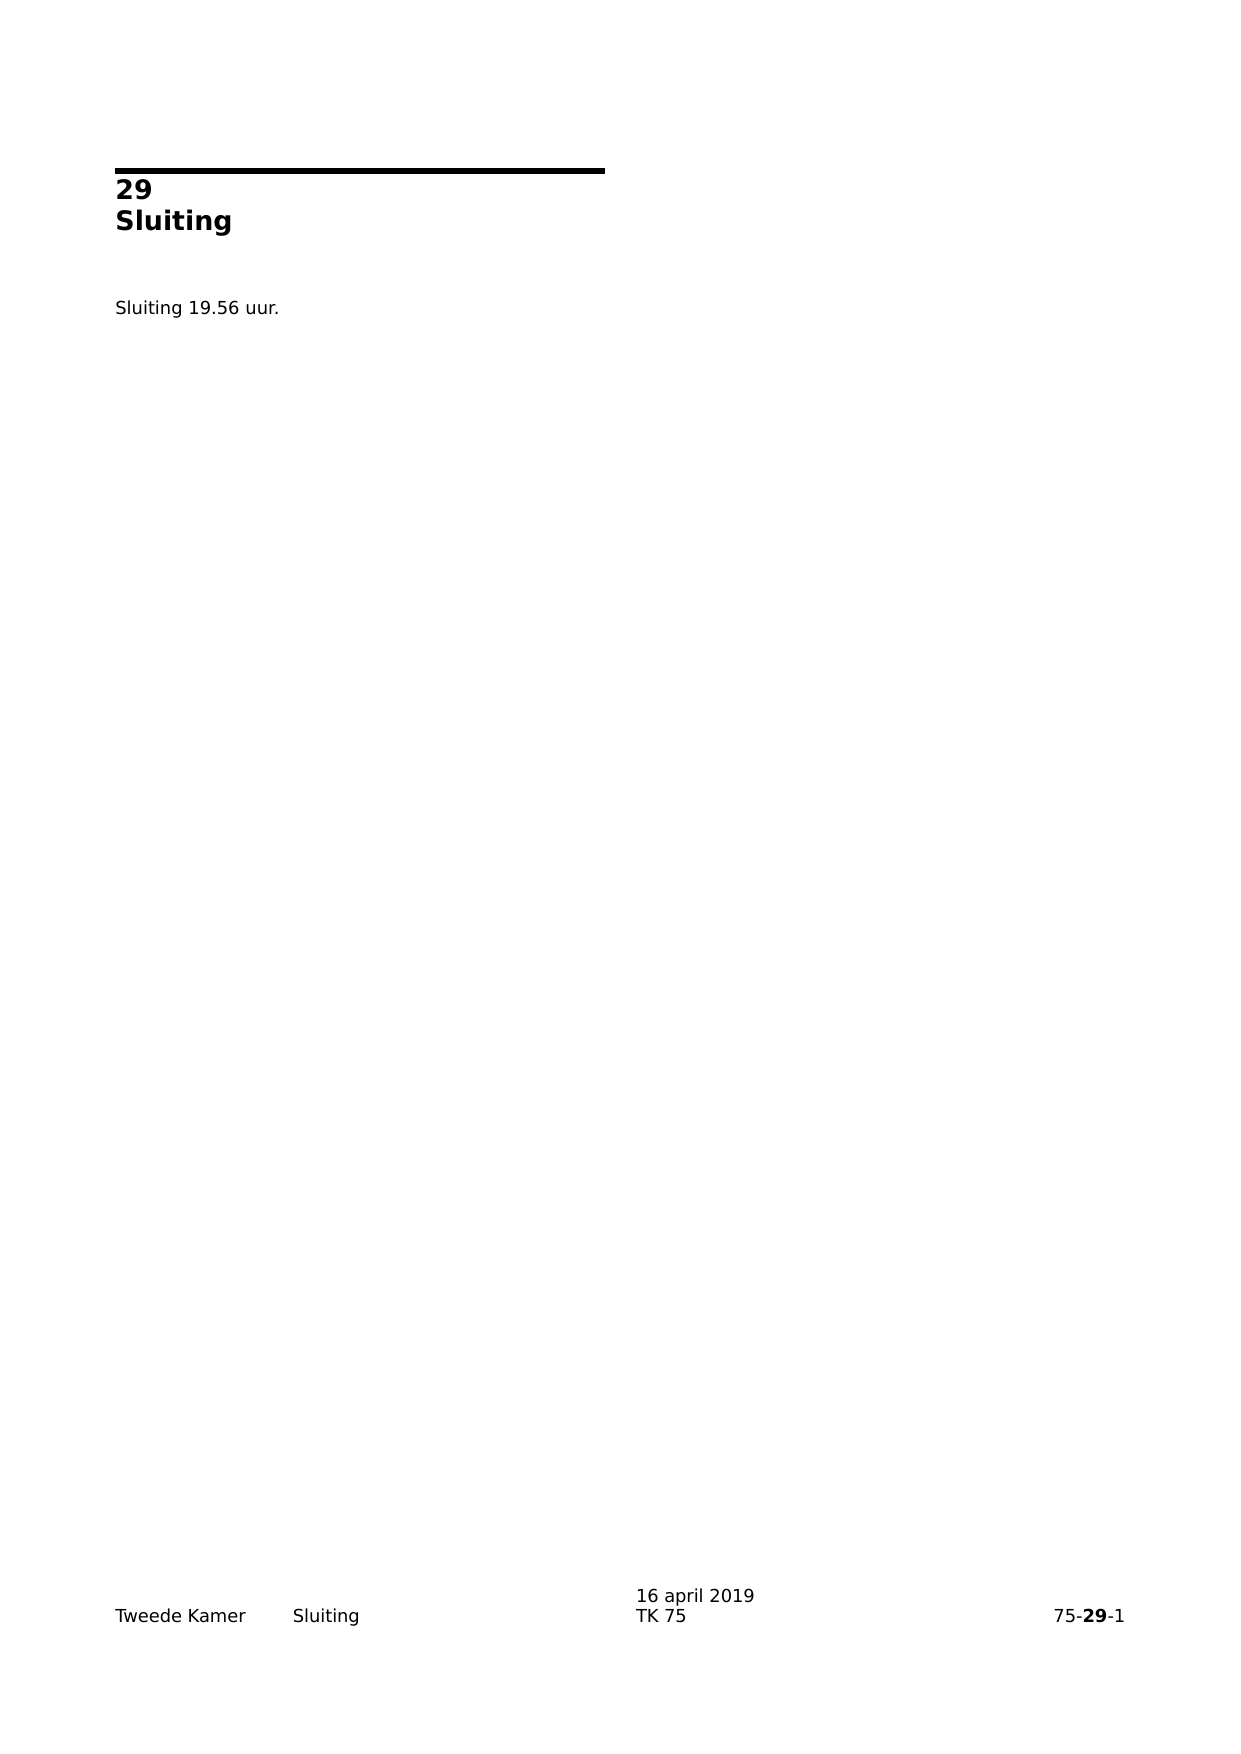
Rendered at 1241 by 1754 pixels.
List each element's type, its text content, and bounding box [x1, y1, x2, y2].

title 29 Sluiting [115, 174, 605, 237]
text Sluiting 19.56 uur. [115, 298, 605, 318]
